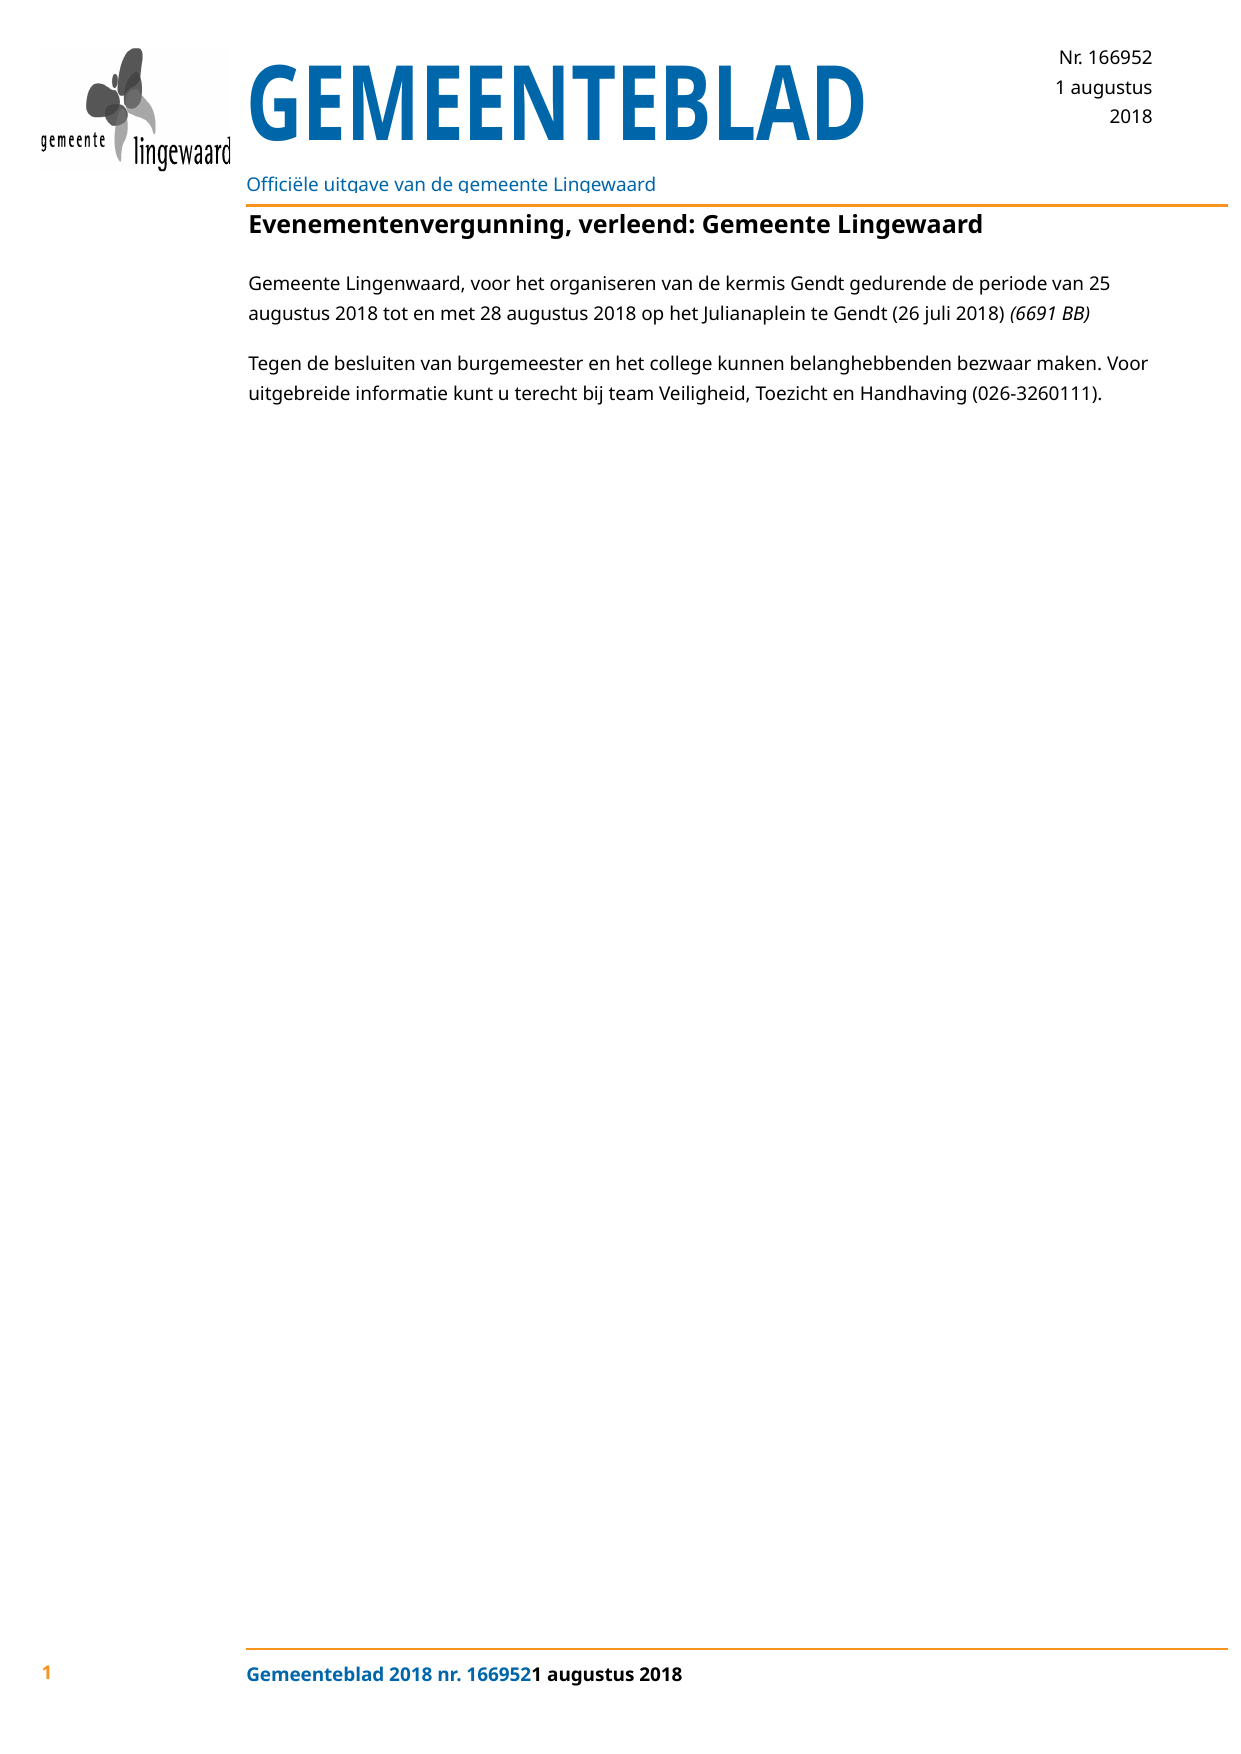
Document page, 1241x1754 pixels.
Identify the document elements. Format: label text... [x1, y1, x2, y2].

text Tegen de besluiten van burgemeester en het college kunnen belanghebbenden bezwaar maken. Voor uitgebreide informatie kunt u terecht bij team Veiligheid, Toezicht en Handhaving (026-3260111). [248, 350, 1152, 406]
picture [41, 47, 231, 172]
text Evenementenvergunning, verleend: Gemeente Lingewaard [248, 207, 1152, 241]
text Gemeente Lingenwaard, voor het organiseren van de kermis Gendt gedurende de periode van 25 augustus 2018 tot en met 28 augustus 2018 op het Julianaplein te Gendt (26 juli 2018) (6691 BB) [248, 270, 1152, 326]
